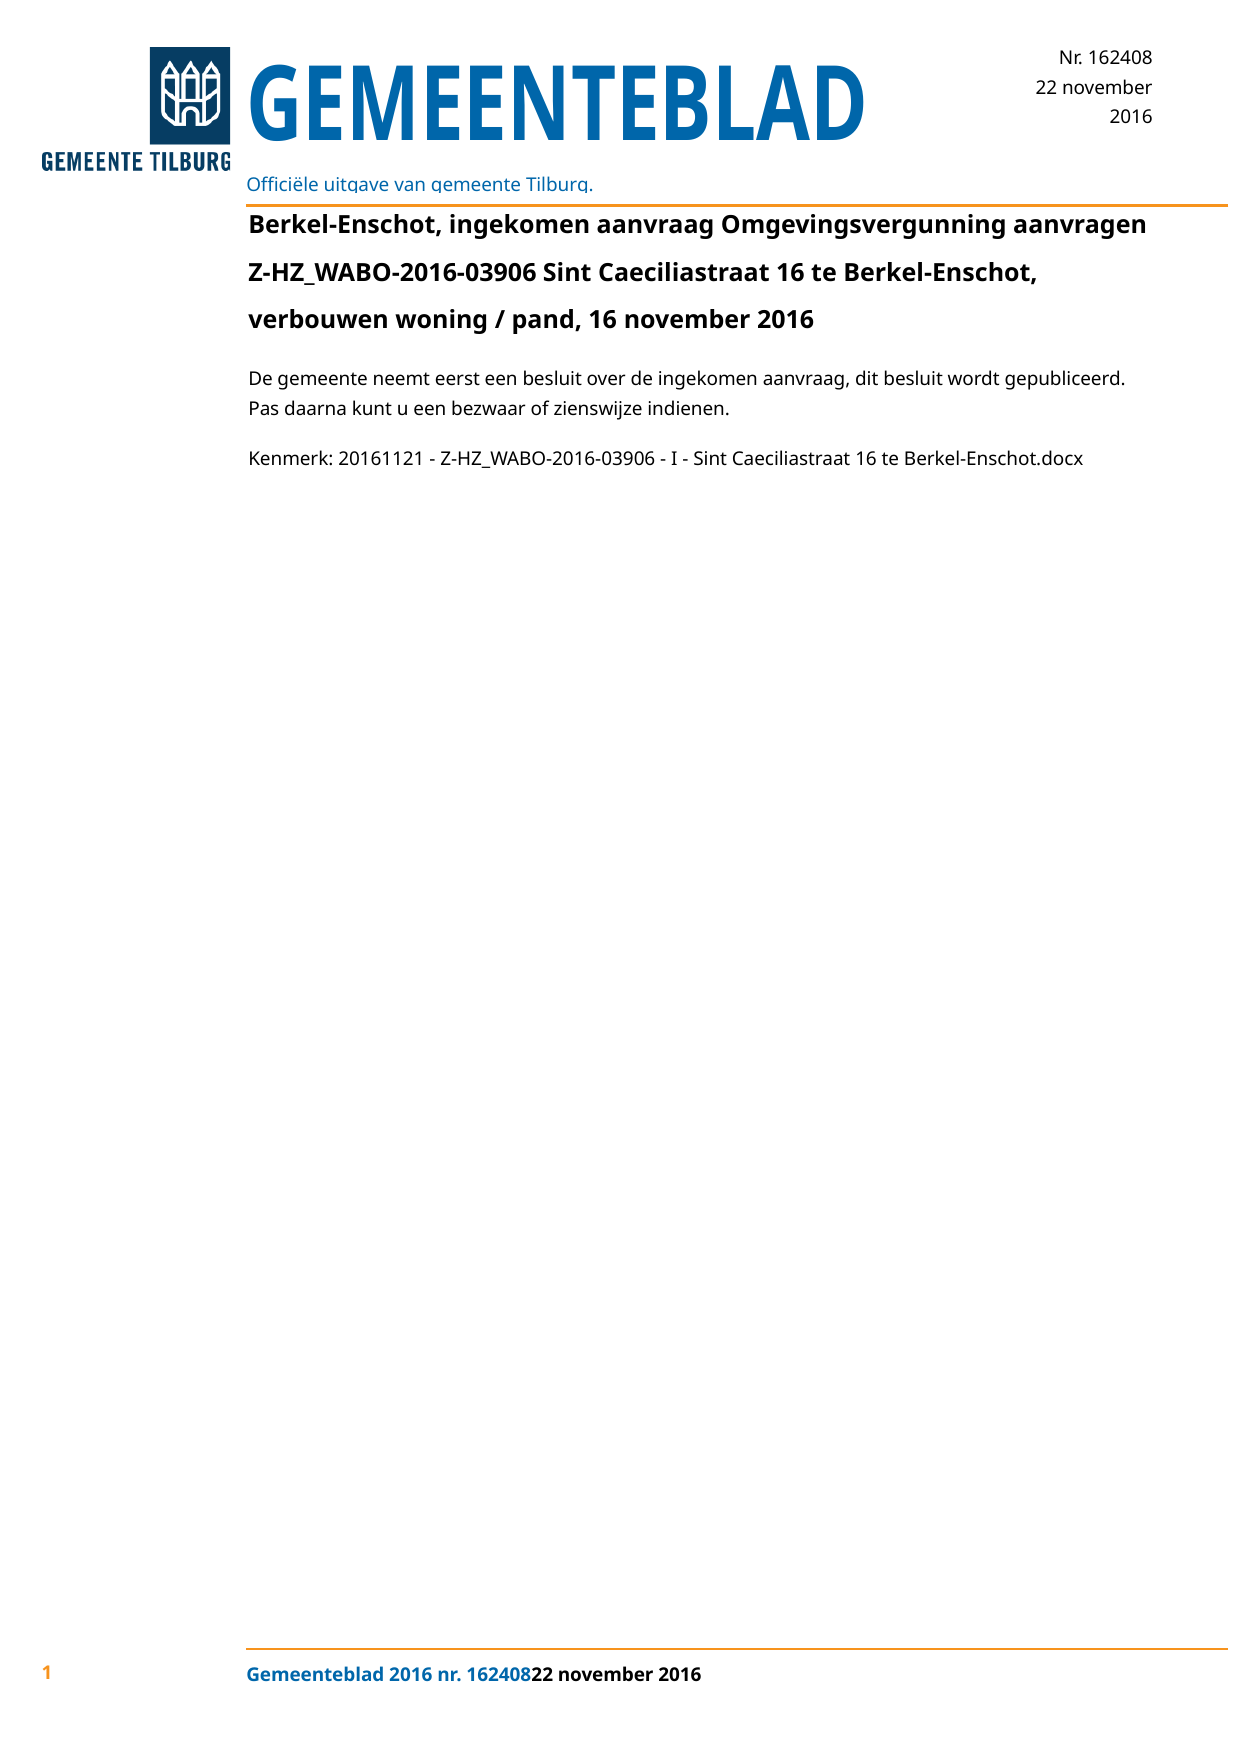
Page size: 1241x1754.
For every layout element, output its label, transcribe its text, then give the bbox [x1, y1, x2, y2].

picture [41, 47, 231, 172]
text Kenmerk: 20161121 - Z-HZ_WABO-2016-03906 - I - Sint Caeciliastraat 16 te Berkel-Enschot.docx [248, 446, 1152, 471]
text Berkel-Enschot, ingekomen aanvraag Omgevingsvergunning aanvragen Z-HZ_WABO-2016-03906 Sint Caeciliastraat 16 te Berkel-Enschot, verbouwen woning / pand, 16 november 2016 [248, 207, 1152, 336]
text De gemeente neemt eerst een besluit over de ingekomen aanvraag, dit besluit wordt gepubliceerd. Pas daarna kunt u een bezwaar of zienswijze indienen. [248, 366, 1152, 421]
